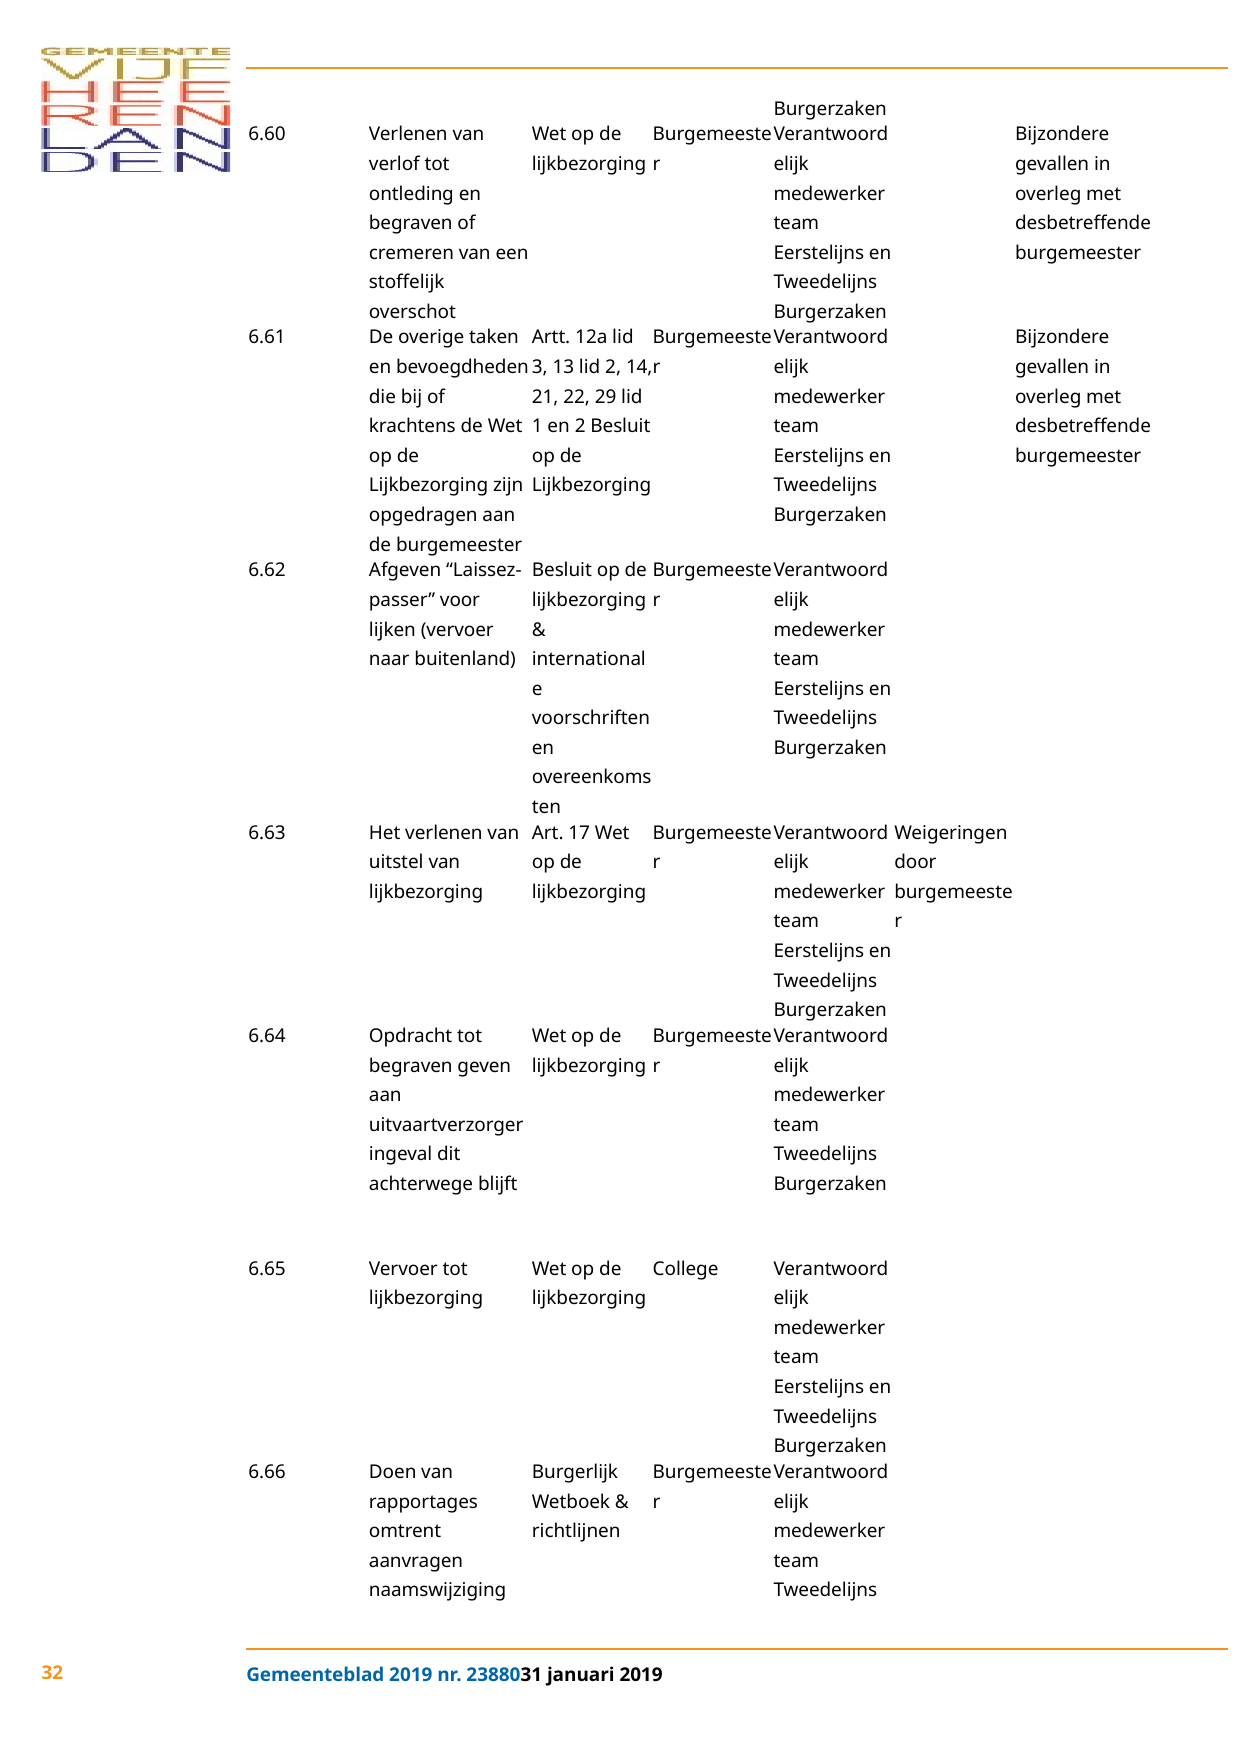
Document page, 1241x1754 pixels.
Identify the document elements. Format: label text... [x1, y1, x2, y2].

table_cell Verantwoordelijk medewerker team Tweedelijns Burgerzaken [773, 1022, 894, 1255]
table_cell Verantwoordelijk medewerker team Eerstelijns en Tweedelijns Burgerzaken [773, 324, 894, 557]
table_cell 6.65 [248, 1255, 369, 1458]
table_cell Artt. 12a lid 3, 13 lid 2, 14, 21, 22, 29 lid 1 en 2 Besluit op de Lijkbezorging [532, 324, 652, 557]
table_cell Burgemeester [653, 557, 773, 819]
table_cell Afgeven “Laissez-passer” voor lijken (vervoer naar buitenland) [369, 557, 532, 819]
table_cell Verantwoordelijk medewerker team Eerstelijns en Tweedelijns Burgerzaken [773, 819, 894, 1022]
table_cell Bijzondere gevallen in overleg met desbetreffende burgemeester [1015, 324, 1152, 557]
table_cell Verantwoordelijk medewerker team Eerstelijns en Tweedelijns Burgerzaken [773, 1255, 894, 1458]
table_cell [1015, 819, 1152, 1022]
table_cell Burgemeester [653, 324, 773, 557]
table_cell Burgemeester [653, 121, 773, 324]
table_cell Wet op de lijkbezorging [532, 121, 652, 324]
table_cell 6.62 [248, 557, 369, 819]
table_cell 6.66 [248, 1458, 369, 1602]
table_cell 6.61 [248, 324, 369, 557]
table_cell Art. 17 Wet op de lijkbezorging [532, 819, 652, 1022]
table_cell [894, 1458, 1015, 1602]
table_cell 6.63 [248, 819, 369, 1022]
table_cell [369, 95, 532, 121]
table_cell Besluit op de lijkbezorging & internationale voorschriften en overeenkomsten [532, 557, 652, 819]
table_cell Opdracht tot begraven geven aan uitvaartverzorger ingeval dit achterwege blijft [369, 1022, 532, 1255]
table_cell Verlenen van verlof tot ontleding en begraven of cremeren van een stoffelijk overschot [369, 121, 532, 324]
table_cell [248, 95, 369, 121]
table_cell [1015, 557, 1152, 819]
table_cell Burgemeester [653, 1458, 773, 1602]
table_cell [1015, 95, 1152, 121]
table_cell Burgerlijk Wetboek & richtlijnen [532, 1458, 652, 1602]
table_cell [894, 324, 1015, 557]
table_cell [1015, 1022, 1152, 1255]
table_cell [894, 95, 1015, 121]
table_cell [894, 1255, 1015, 1458]
table_cell [894, 557, 1015, 819]
table_cell Bijzondere gevallen in overleg met desbetreffende burgemeester [1015, 121, 1152, 324]
table_cell [894, 121, 1015, 324]
table_cell [653, 95, 773, 121]
table_cell College [653, 1255, 773, 1458]
table_cell 6.64 [248, 1022, 369, 1255]
table_cell Wet op de lijkbezorging [532, 1022, 652, 1255]
table_cell Verantwoordelijk medewerker team Eerstelijns en Tweedelijns Burgerzaken [773, 121, 894, 324]
table_cell Weigeringen door burgemeester [894, 819, 1015, 1022]
table_cell [1015, 1255, 1152, 1458]
table_cell De overige taken en bevoegdheden die bij of krachtens de Wet op de Lijkbezorging zijn opgedragen aan de burgemeester [369, 324, 532, 557]
table_cell [1015, 1458, 1152, 1602]
table_cell Vervoer tot lijkbezorging [369, 1255, 532, 1458]
table_cell [532, 95, 652, 121]
picture [41, 47, 231, 172]
table_cell Verantwoordelijk medewerker team Eerstelijns en Tweedelijns Burgerzaken [773, 557, 894, 819]
table_cell Burgemeester [653, 819, 773, 1022]
table_cell Wet op de lijkbezorging [532, 1255, 652, 1458]
table_cell Burgerzaken [773, 95, 894, 121]
table_cell Doen van rapportages omtrent aanvragen naamswijziging [369, 1458, 532, 1602]
table_cell 6.60 [248, 121, 369, 324]
table_cell Het verlenen van uitstel van lijkbezorging [369, 819, 532, 1022]
table_cell Verantwoordelijk medewerker team Tweedelijns [773, 1458, 894, 1602]
table_cell [894, 1022, 1015, 1255]
table_cell Burgemeester [653, 1022, 773, 1255]
